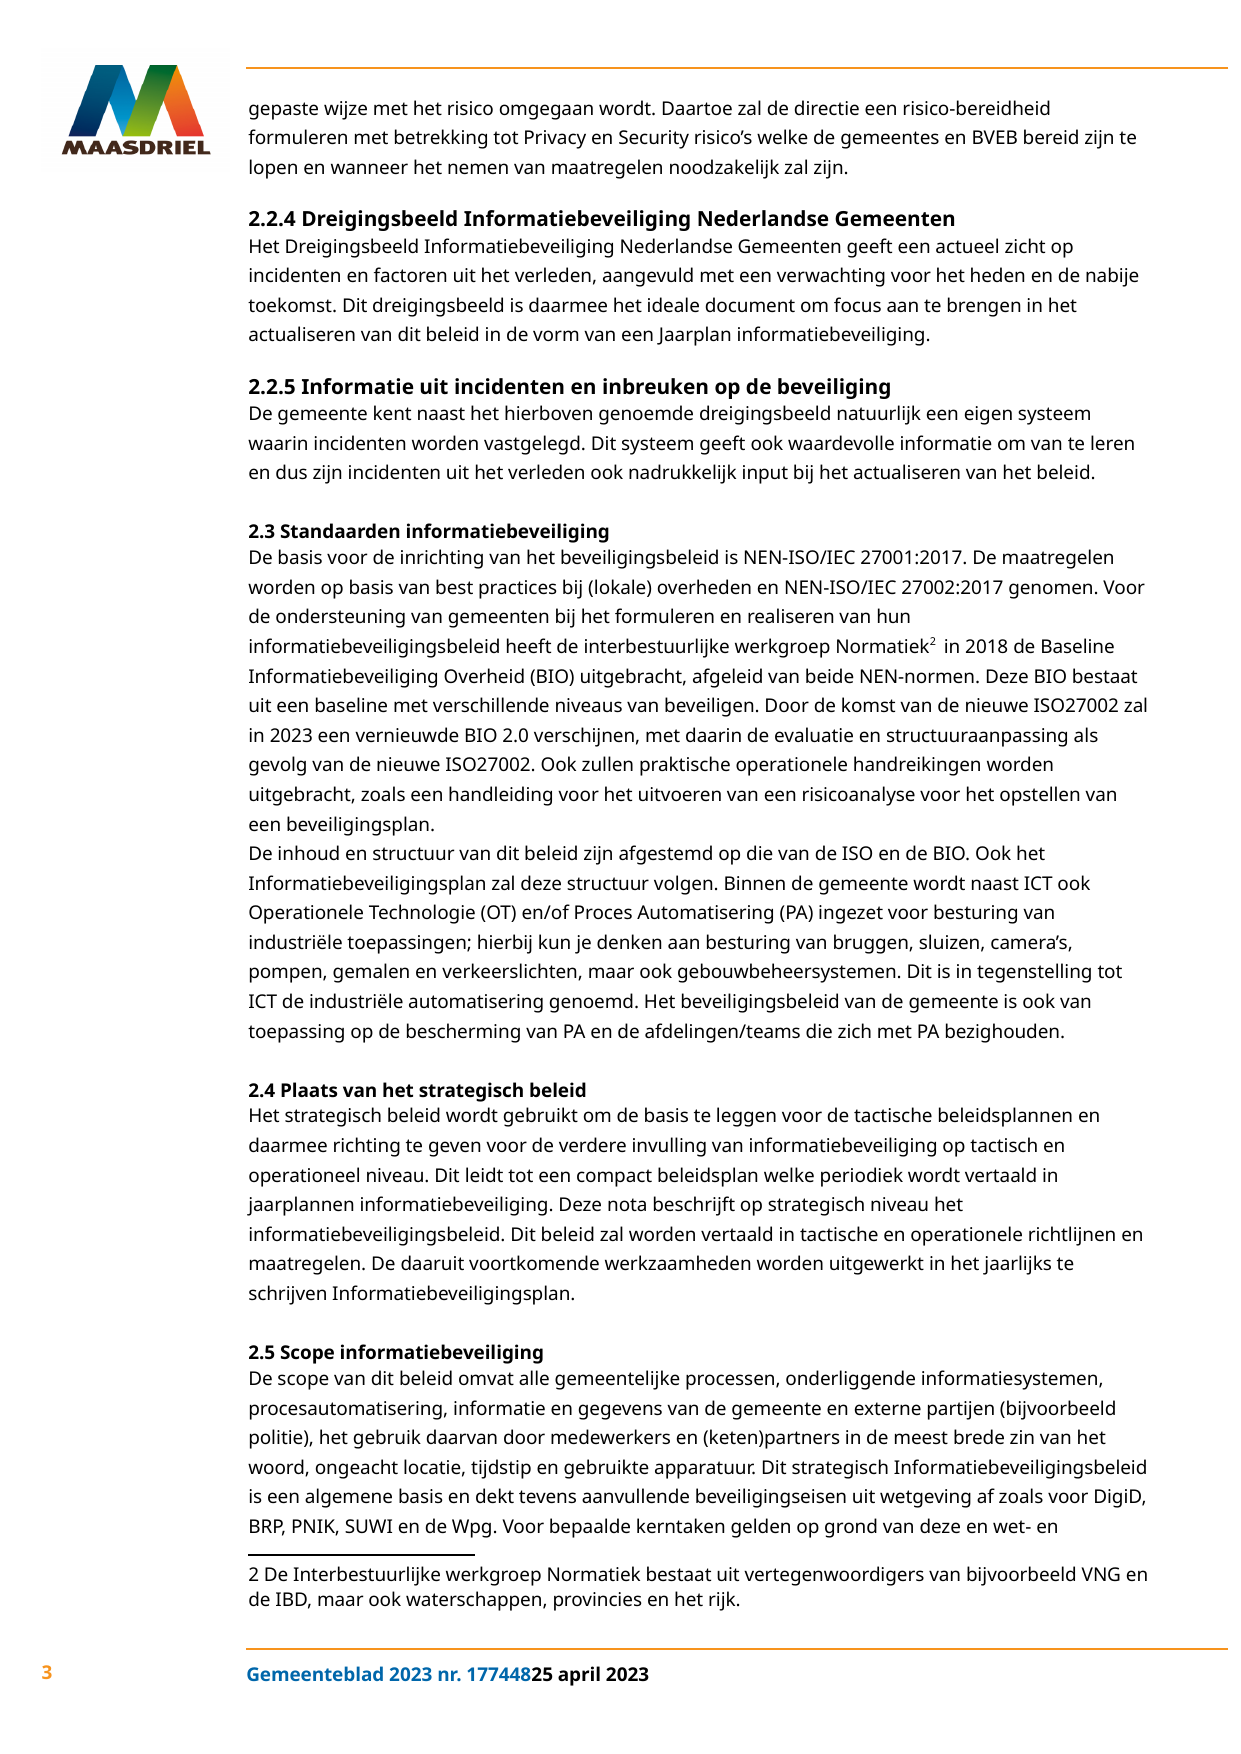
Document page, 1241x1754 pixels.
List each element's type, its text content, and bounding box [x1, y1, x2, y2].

text 2.2.5 Informatie uit incidenten en inbreuken op de beveiliging [248, 372, 1152, 400]
text Het strategisch beleid wordt gebruikt om de basis te leggen voor de tactische beleidsplannen en daarmee richting te geven voor de verdere invulling van informatiebeveiliging op tactisch en operationeel niveau. Dit leidt tot een compact beleidsplan welke periodiek wordt vertaald in jaarplannen informatiebeveiliging. Deze nota beschrijft op strategisch niveau het informatiebeveiligingsbeleid. Dit beleid zal worden vertaald in tactische en operationele richtlijnen en maatregelen. De daaruit voortkomende werkzaamheden worden uitgewerkt in het jaarlijks te schrijven Informatiebeveiligingsplan. [248, 1103, 1152, 1306]
text Het Dreigingsbeeld Informatiebeveiliging Nederlandse Gemeenten geeft een actueel zicht op incidenten en factoren uit het verleden, aangevuld met een verwachting voor het heden en de nabije toekomst. Dit dreigingsbeeld is daarmee het ideale document om focus aan te brengen in het actualiseren van dit beleid in de vorm van een Jaarplan informatiebeveiliging. [248, 233, 1152, 347]
text De inhoud en structuur van dit beleid zijn afgestemd op die van de ISO en de BIO. Ook het Informatiebeveiligingsplan zal deze structuur volgen. Binnen de gemeente wordt naast ICT ook Operationele Technologie (OT) en/of Proces Automatisering (PA) ingezet voor besturing van industriële toepassingen; hierbij kun je denken aan besturing van bruggen, sluizen, camera’s, pompen, gemalen en verkeerslichten, maar ook gebouwbeheersystemen. Dit is in tegenstelling tot ICT de industriële automatisering genoemd. Het beveiligingsbeleid van de gemeente is ook van toepassing op de bescherming van PA en de afdelingen/teams die zich met PA bezighouden. [248, 840, 1152, 1043]
picture [41, 47, 231, 172]
text 2.2.4 Dreigingsbeeld Informatiebeveiliging Nederlandse Gemeenten [248, 204, 1152, 233]
text 2.4 Plaats van het strategisch beleid [248, 1077, 1152, 1103]
text 2.3 Standaarden informatiebeveiliging [248, 519, 1152, 544]
text De basis voor de inrichting van het beveiligingsbeleid is NEN-ISO/IEC 27001:2017. De maatregelen worden op basis van best practices bij (lokale) overheden en NEN-ISO/IEC 27002:2017 genomen. Voor de ondersteuning van gemeenten bij het formuleren en realiseren van hun informatiebeveiligingsbeleid heeft de interbestuurlijke werkgroep Normatiek in 2018 de Baseline Informatiebeveiliging Overheid (BIO) uitgebracht, afgeleid van beide NEN-normen. Deze BIO bestaat uit een baseline met verschillende niveaus van beveiligen. Door de komst van de nieuwe ISO27002 zal in 2023 een vernieuwde BIO 2.0 verschijnen, met daarin de evaluatie en structuuraanpassing als gevolg van de nieuwe ISO27002. Ook zullen praktische operationele handreikingen worden uitgebracht, zoals een handleiding voor het uitvoeren van een risicoanalyse voor het opstellen van een beveiligingsplan. [248, 544, 1152, 836]
text De Interbestuurlijke werkgroep Normatiek bestaat uit vertegenwoordigers van bijvoorbeeld VNG en de IBD, maar ook waterschappen, provincies en het rijk. [248, 1561, 1152, 1612]
text De scope van dit beleid omvat alle gemeentelijke processen, onderliggende informatiesystemen, procesautomatisering, informatie en gegevens van de gemeente en externe partijen (bijvoorbeeld politie), het gebruik daarvan door medewerkers en (keten)partners in de meest brede zin van het woord, ongeacht locatie, tijdstip en gebruikte apparatuur. Dit strategisch Informatiebeveiligingsbeleid is een algemene basis en dekt tevens aanvullende beveiligingseisen uit wetgeving af zoals voor DigiD, BRP, PNIK, SUWI en de Wpg. Voor bepaalde kerntaken gelden op grond van deze en wet- en [248, 1365, 1152, 1539]
text De gemeente kent naast het hierboven genoemde dreigingsbeeld natuurlijk een eigen systeem waarin incidenten worden vastgelegd. Dit systeem geeft ook waardevolle informatie om van te leren en dus zijn incidenten uit het verleden ook nadrukkelijk input bij het actualiseren van het beleid. [248, 400, 1152, 485]
text gepaste wijze met het risico omgegaan wordt. Daartoe zal de directie een risico-bereidheid formuleren met betrekking tot Privacy en Security risico’s welke de gemeentes en BVEB bereid zijn te lopen en wanneer het nemen van maatregelen noodzakelijk zal zijn. [248, 95, 1152, 180]
text 2.5 Scope informatiebeveiliging [248, 1339, 1152, 1365]
